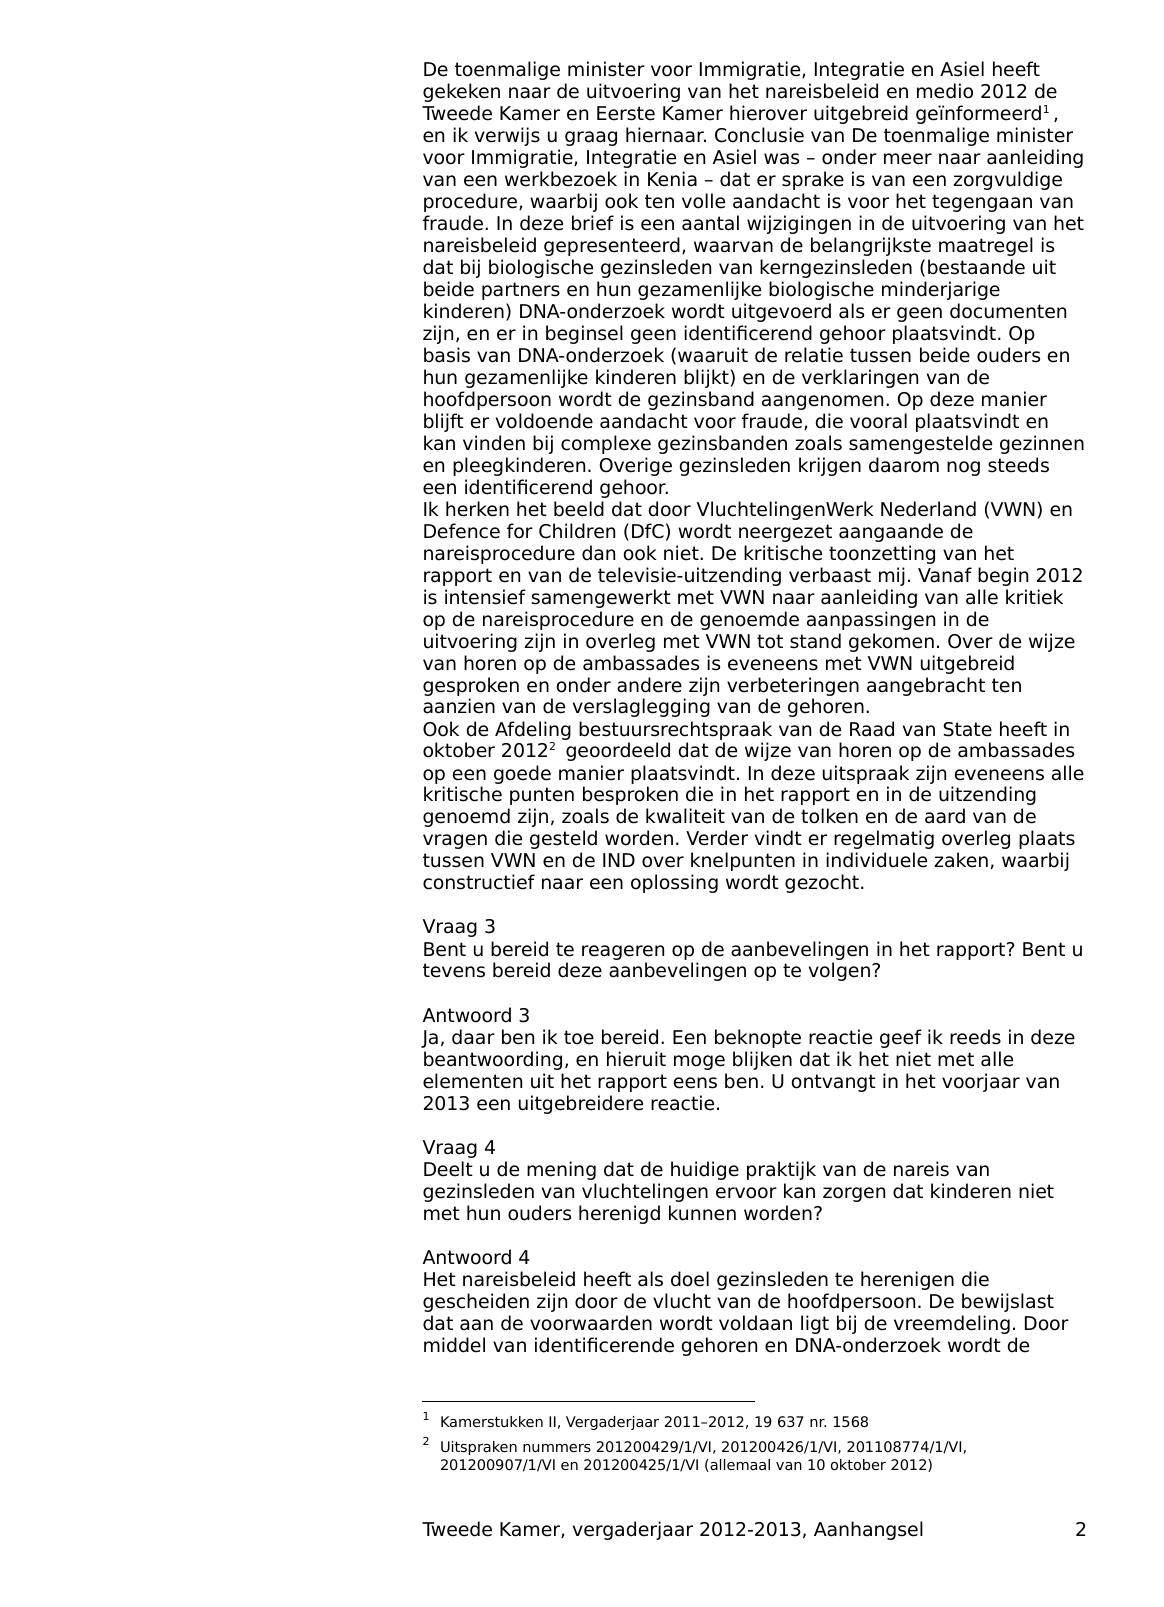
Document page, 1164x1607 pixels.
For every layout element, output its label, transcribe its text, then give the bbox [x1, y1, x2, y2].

text Antwoord 4 [422, 1247, 1087, 1269]
text Het nareisbeleid heeft als doel gezinsleden te herenigen die gescheiden zijn door de vlucht van de hoofdpersoon. De bewijslast dat aan de voorwaarden wordt voldaan ligt bij de vreemdeling. Door middel van identificerende gehoren en DNA-onderzoek wordt de [422, 1269, 1087, 1357]
text Antwoord 3 [422, 1004, 1087, 1027]
text Vraag 4 [422, 1137, 1087, 1159]
text Ook de Afdeling bestuursrechtspraak van de Raad van State heeft in oktober 2012 geoordeeld dat de wijze van horen op de ambassades op een goede manier plaatsvindt. In deze uitspraak zijn eveneens alle kritische punten besproken die in het rapport en in de uitzending genoemd zijn, zoals de kwaliteit van de tolken en de aard van de vragen die gesteld worden. Verder vindt er regelmatig overleg plaats tussen VWN en de IND over knelpunten in individuele zaken, waarbij constructief naar een oplossing wordt gezocht. [422, 718, 1087, 894]
text Bent u bereid te reageren op de aanbevelingen in het rapport? Bent u tevens bereid deze aanbevelingen op te volgen? [422, 938, 1087, 982]
text Vraag 3 [422, 916, 1087, 938]
text Ik herken het beeld dat door VluchtelingenWerk Nederland (VWN) en Defence for Children (DfC) wordt neergezet aangaande de nareisprocedure dan ook niet. De kritische toonzetting van het rapport en van de televisie-uitzending verbaast mij. Vanaf begin 2012 is intensief samengewerkt met VWN naar aanleiding van alle kritiek op de nareisprocedure en de genoemde aanpassingen in de uitvoering zijn in overleg met VWN tot stand gekomen. Over de wijze van horen op de ambassades is eveneens met VWN uitgebreid gesproken en onder andere zijn verbeteringen aangebracht ten aanzien van de verslaglegging van de gehoren. [422, 499, 1087, 718]
text Ja, daar ben ik toe bereid. Een beknopte reactie geef ik reeds in deze beantwoording, en hieruit moge blijken dat ik het niet met alle elementen uit het rapport eens ben. U ontvangt in het voorjaar van 2013 een uitgebreidere reactie. [422, 1027, 1087, 1114]
text Uitspraken nummers 201200429/1/VI, 201200426/1/VI, 201108774/1/VI, 201200907/1/VI en 201200425/1/VI (allemaal van 10 oktober 2012) [422, 1435, 1087, 1474]
text Kamerstukken II, Vergaderjaar 2011–2012, 19 637 nr. 1568 [422, 1410, 1087, 1432]
text Deelt u de mening dat de huidige praktijk van de nareis van gezinsleden van vluchtelingen ervoor kan zorgen dat kinderen niet met hun ouders herenigd kunnen worden? [422, 1159, 1087, 1224]
text De toenmalige minister voor Immigratie, Integratie en Asiel heeft gekeken naar de uitvoering van het nareisbeleid en medio 2012 de Tweede Kamer en Eerste Kamer hierover uitgebreid geïnformeerd, en ik verwijs u graag hiernaar. Conclusie van De toenmalige minister voor Immigratie, Integratie en Asiel was – onder meer naar aanleiding van een werkbezoek in Kenia – dat er sprake is van een zorgvuldige procedure, waarbij ook ten volle aandacht is voor het tegengaan van fraude. In deze brief is een aantal wijzigingen in de uitvoering van het nareisbeleid gepresenteerd, waarvan de belangrijkste maatregel is dat bij biologische gezinsleden van kerngezinsleden (bestaande uit beide partners en hun gezamenlijke biologische minderjarige kinderen) DNA-onderzoek wordt uitgevoerd als er geen documenten zijn, en er in beginsel geen identificerend gehoor plaatsvindt. Op basis van DNA-onderzoek (waaruit de relatie tussen beide ouders en hun gezamenlijke kinderen blijkt) en de verklaringen van de hoofdpersoon wordt de gezinsband aangenomen. Op deze manier blijft er voldoende aandacht voor fraude, die vooral plaatsvindt en kan vinden bij complexe gezinsbanden zoals samengestelde gezinnen en pleegkinderen. Overige gezinsleden krijgen daarom nog steeds een identificerend gehoor. [422, 59, 1087, 499]
